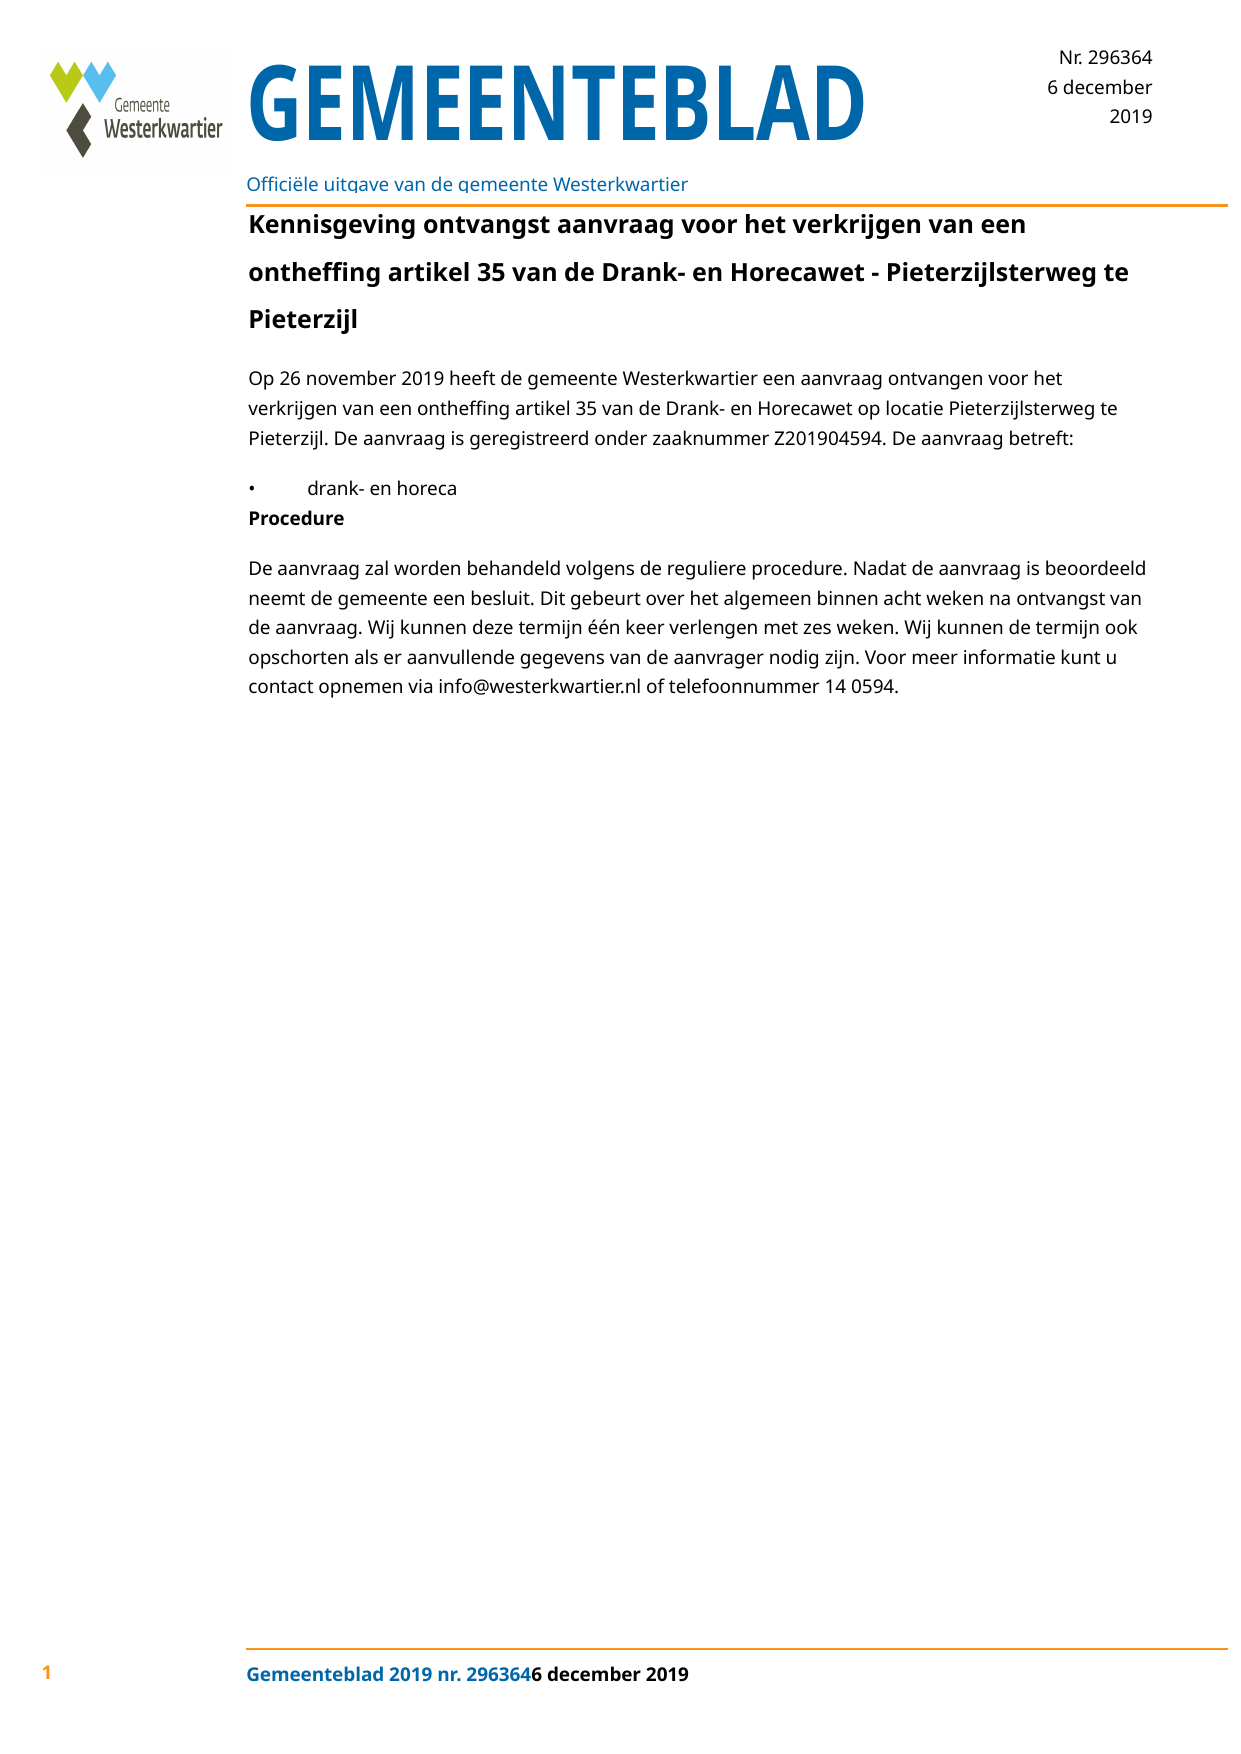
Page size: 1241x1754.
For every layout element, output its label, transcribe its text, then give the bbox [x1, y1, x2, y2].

picture [41, 47, 231, 172]
text Procedure [248, 505, 1152, 530]
text Kennisgeving ontvangst aanvraag voor het verkrijgen van een ontheffing artikel 35 van de Drank- en Horecawet - Pieterzijlsterweg te Pieterzijl [248, 207, 1152, 336]
text De aanvraag zal worden behandeld volgens de reguliere procedure. Nadat de aanvraag is beoordeeld neemt de gemeente een besluit. Dit gebeurt over het algemeen binnen acht weken na ontvangst van de aanvraag. Wij kunnen deze termijn één keer verlengen met zes weken. Wij kunnen de termijn ook opschorten als er aanvullende gegevens van de aanvrager nodig zijn. Voor meer informatie kunt u contact opnemen via info@westerkwartier.nl of telefoonnummer 14 0594. [248, 555, 1152, 699]
text Op 26 november 2019 heeft de gemeente Westerkwartier een aanvraag ontvangen voor het verkrijgen van een ontheffing artikel 35 van de Drank- en Horecawet op locatie Pieterzijlsterweg te Pieterzijl. De aanvraag is geregistreerd onder zaaknummer Z201904594. De aanvraag betreft: [248, 366, 1152, 450]
list drank- en horeca [248, 475, 1152, 501]
